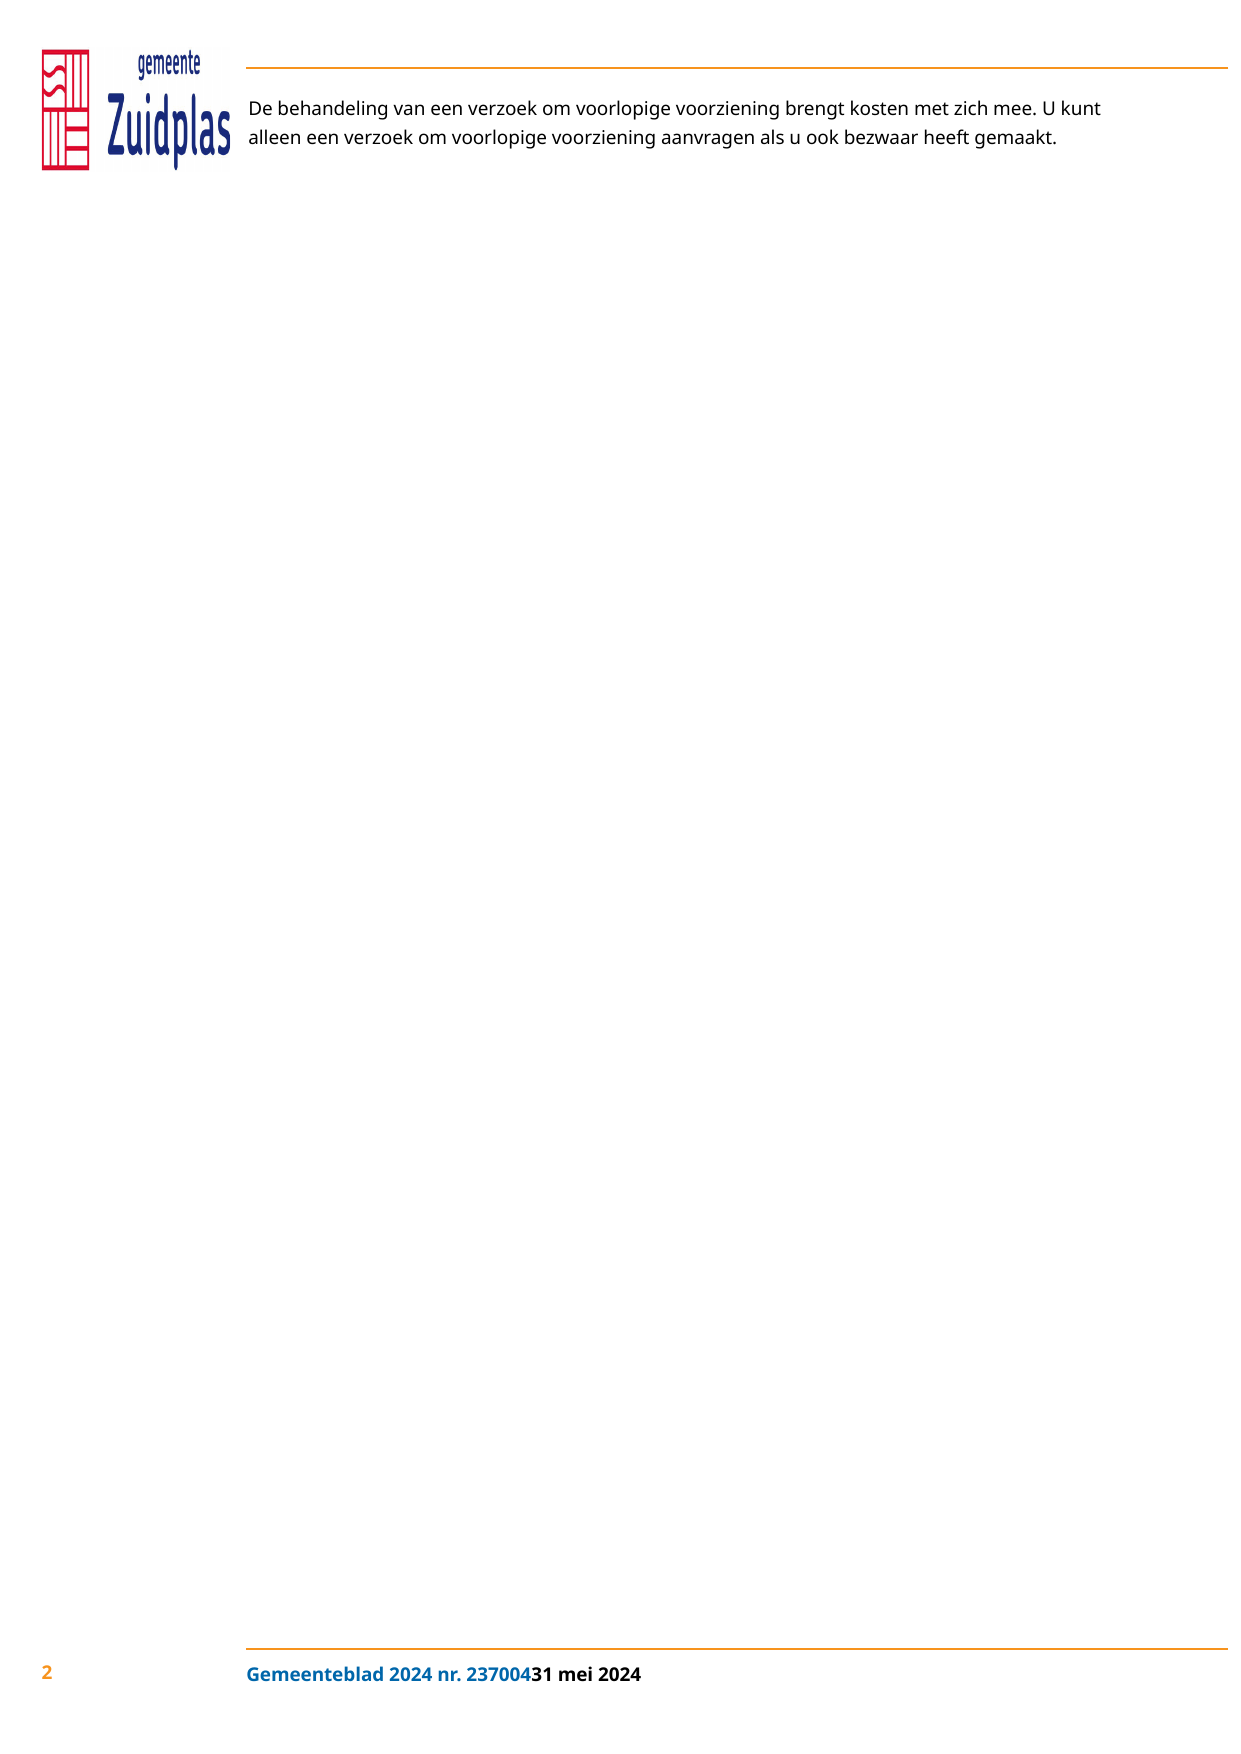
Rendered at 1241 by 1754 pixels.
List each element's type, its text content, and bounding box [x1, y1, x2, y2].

picture [41, 47, 231, 172]
text De behandeling van een verzoek om voorlopige voorziening brengt kosten met zich mee. U kunt alleen een verzoek om voorlopige voorziening aanvragen als u ook bezwaar heeft gemaakt. [248, 95, 1152, 150]
